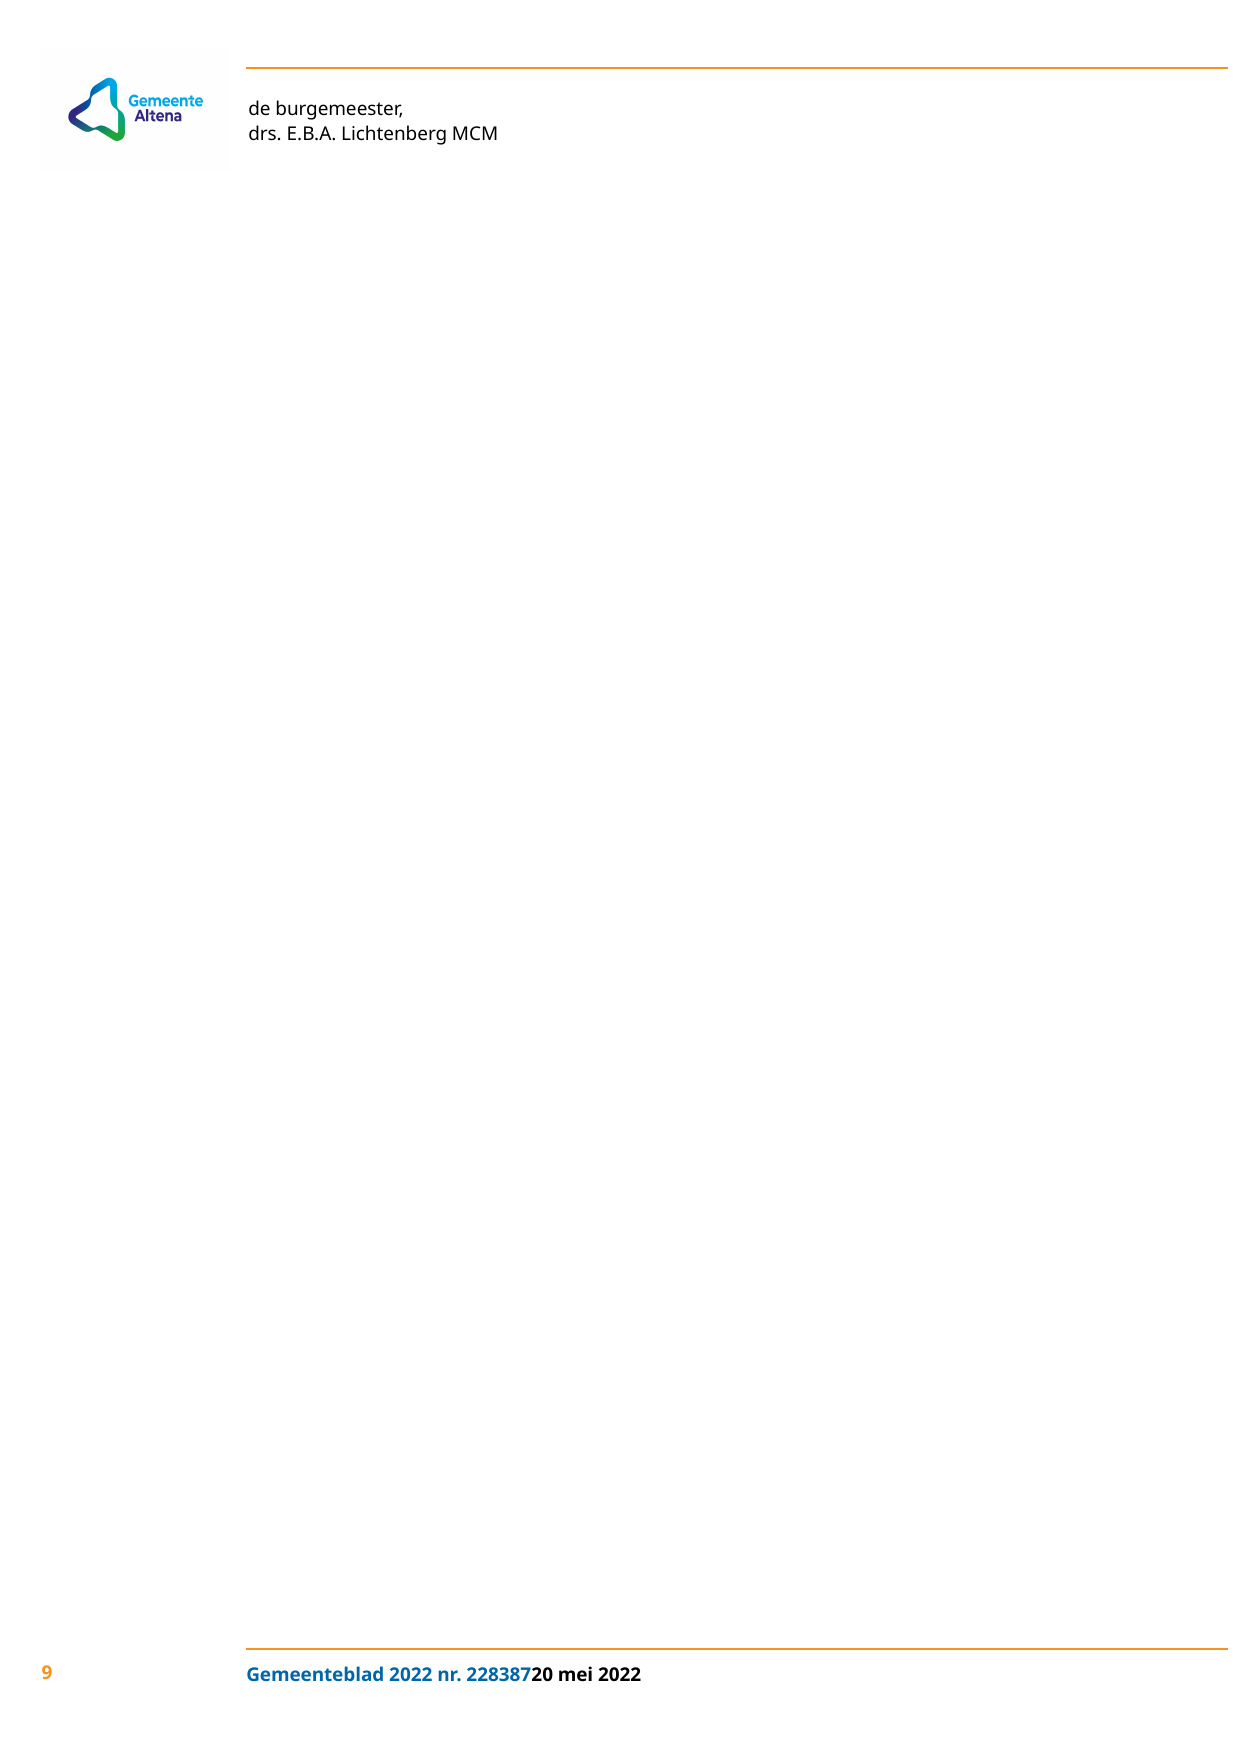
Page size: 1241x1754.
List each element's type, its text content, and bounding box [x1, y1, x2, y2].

text drs. E.B.A. Lichtenberg MCM [248, 121, 1152, 146]
picture [41, 47, 231, 172]
text de burgemeester, [248, 95, 1152, 121]
